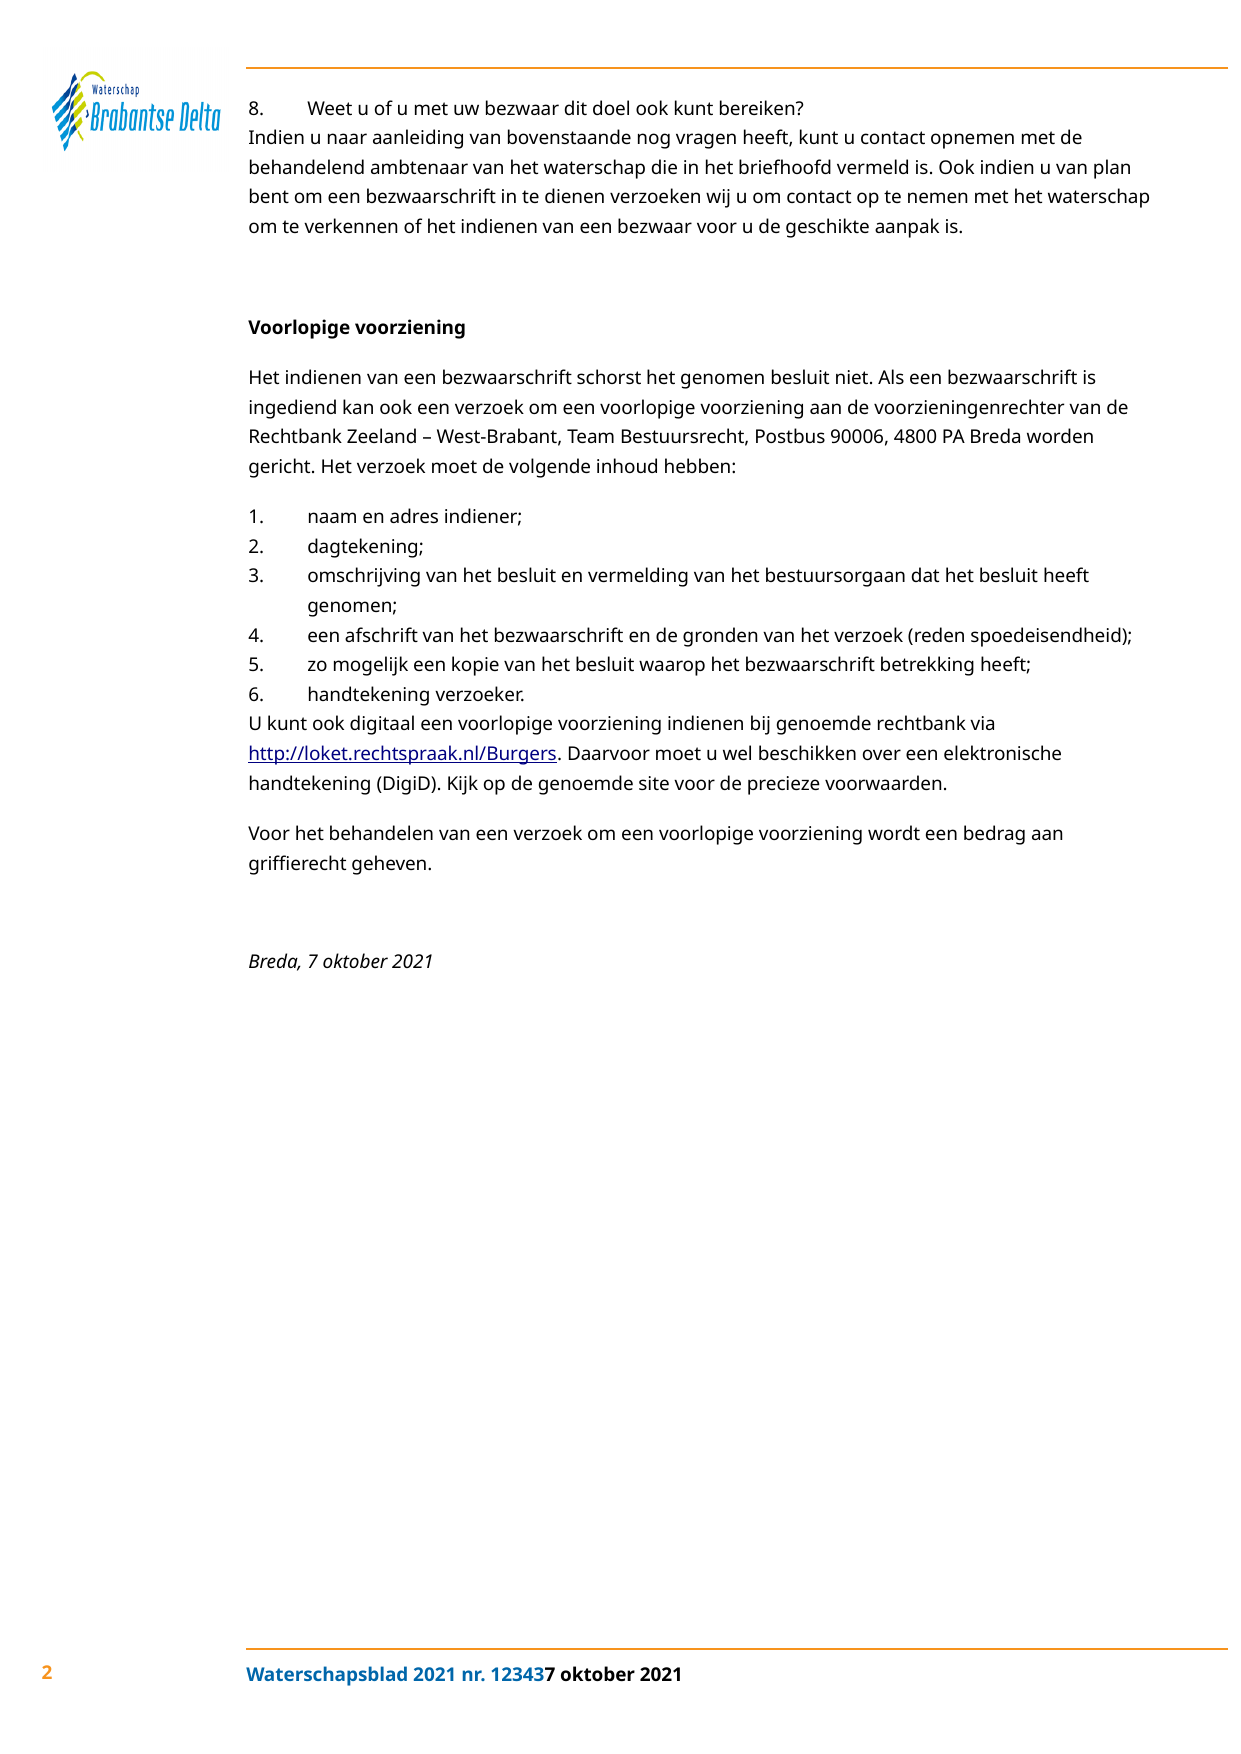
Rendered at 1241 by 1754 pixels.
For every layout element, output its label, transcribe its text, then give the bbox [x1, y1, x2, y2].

list dagtekening; [248, 533, 1152, 559]
text U kunt ook digitaal een voorlopige voorziening indienen bij genoemde rechtbank via http://loket.rechtspraak.nl/Burgers. Daarvoor moet u wel beschikken over een elektronische handtekening (DigiD). Kijk op de genoemde site voor de precieze voorwaarden. [248, 711, 1152, 796]
list handtekening verzoeker. [248, 681, 1152, 707]
text Voorlopige voorziening [248, 314, 1152, 340]
list omschrijving van het besluit en vermelding van het bestuursorgaan dat het besluit heeft genomen; [248, 563, 1152, 618]
list zo mogelijk een kopie van het besluit waarop het bezwaarschrift betrekking heeft; [248, 651, 1152, 677]
text Voor het behandelen van een verzoek om een voorlopige voorziening wordt een bedrag aan griffierecht geheven. [248, 820, 1152, 876]
text Breda, 7 oktober 2021 [248, 948, 1152, 974]
text Indien u naar aanleiding van bovenstaande nog vragen heeft, kunt u contact opnemen met de behandelend ambtenaar van het waterschap die in het briefhoofd vermeld is. Ook indien u van plan bent om een bezwaarschrift in te dienen verzoeken wij u om contact op te nemen met het waterschap om te verkennen of het indienen van een bezwaar voor u de geschikte aanpak is. [248, 124, 1152, 239]
list Weet u of u met uw bezwaar dit doel ook kunt bereiken? [248, 95, 1152, 121]
text Het indienen van een bezwaarschrift schorst het genomen besluit niet. Als een bezwaarschrift is ingediend kan ook een verzoek om een voorlopige voorziening aan de voorzieningenrechter van de Rechtbank Zeeland – West-Brabant, Team Bestuursrecht, Postbus 90006, 4800 PA Breda worden gericht. Het verzoek moet de volgende inhoud hebben: [248, 364, 1152, 479]
list naam en adres indiener; [248, 503, 1152, 529]
list een afschrift van het bezwaarschrift en de gronden van het verzoek (reden spoedeisendheid); [248, 622, 1152, 648]
picture [41, 47, 231, 172]
